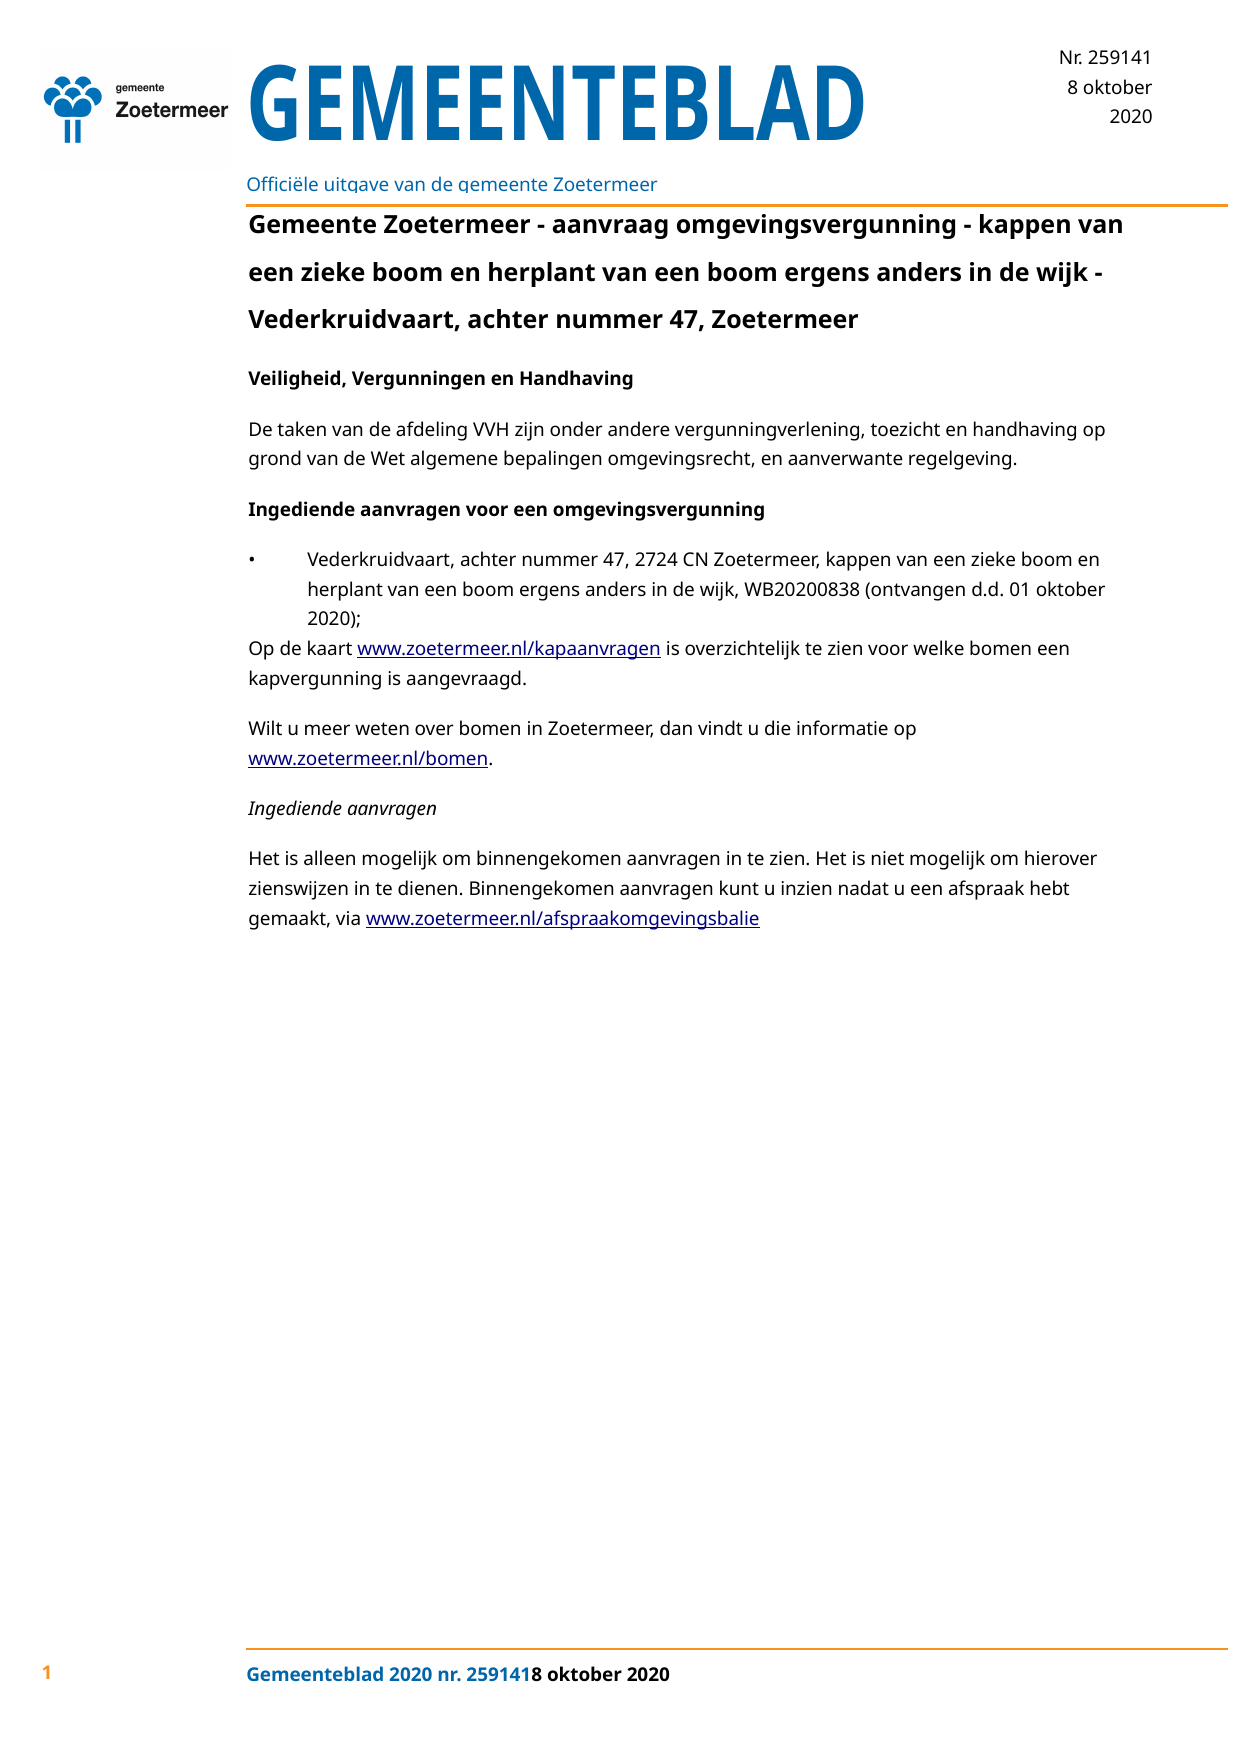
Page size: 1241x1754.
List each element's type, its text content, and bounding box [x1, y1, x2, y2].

picture [41, 47, 231, 172]
text Het is alleen mogelijk om binnengekomen aanvragen in te zien. Het is niet mogelijk om hierover zienswijzen in te dienen. Binnengekomen aanvragen kunt u inzien nadat u een afspraak hebt gemaakt, via www.zoetermeer.nl/afspraakomgevingsbalie [248, 846, 1152, 930]
text Op de kaart www.zoetermeer.nl/kapaanvragen is overzichtelijk te zien voor welke bomen een kapvergunning is aangevraagd. [248, 635, 1152, 690]
text Wilt u meer weten over bomen in Zoetermeer, dan vindt u die informatie op www.zoetermeer.nl/bomen. [248, 715, 1152, 770]
list Vederkruidvaart, achter nummer 47, 2724 CN Zoetermeer, kappen van een zieke boom en herplant van een boom ergens anders in de wijk, WB20200838 (ontvangen d.d. 01 oktober 2020); [248, 546, 1152, 631]
text De taken van de afdeling VVH zijn onder andere vergunningverlening, toezicht en handhaving op grond van de Wet algemene bepalingen omgevingsrecht, en aanverwante regelgeving. [248, 416, 1152, 471]
text Gemeente Zoetermeer - aanvraag omgevingsvergunning - kappen van een zieke boom en herplant van een boom ergens anders in de wijk - Vederkruidvaart, achter nummer 47, Zoetermeer [248, 207, 1152, 336]
text Veiligheid, Vergunningen en Handhaving [248, 366, 1152, 391]
text Ingediende aanvragen voor een omgevingsvergunning [248, 496, 1152, 522]
text Ingediende aanvragen [248, 795, 1152, 821]
